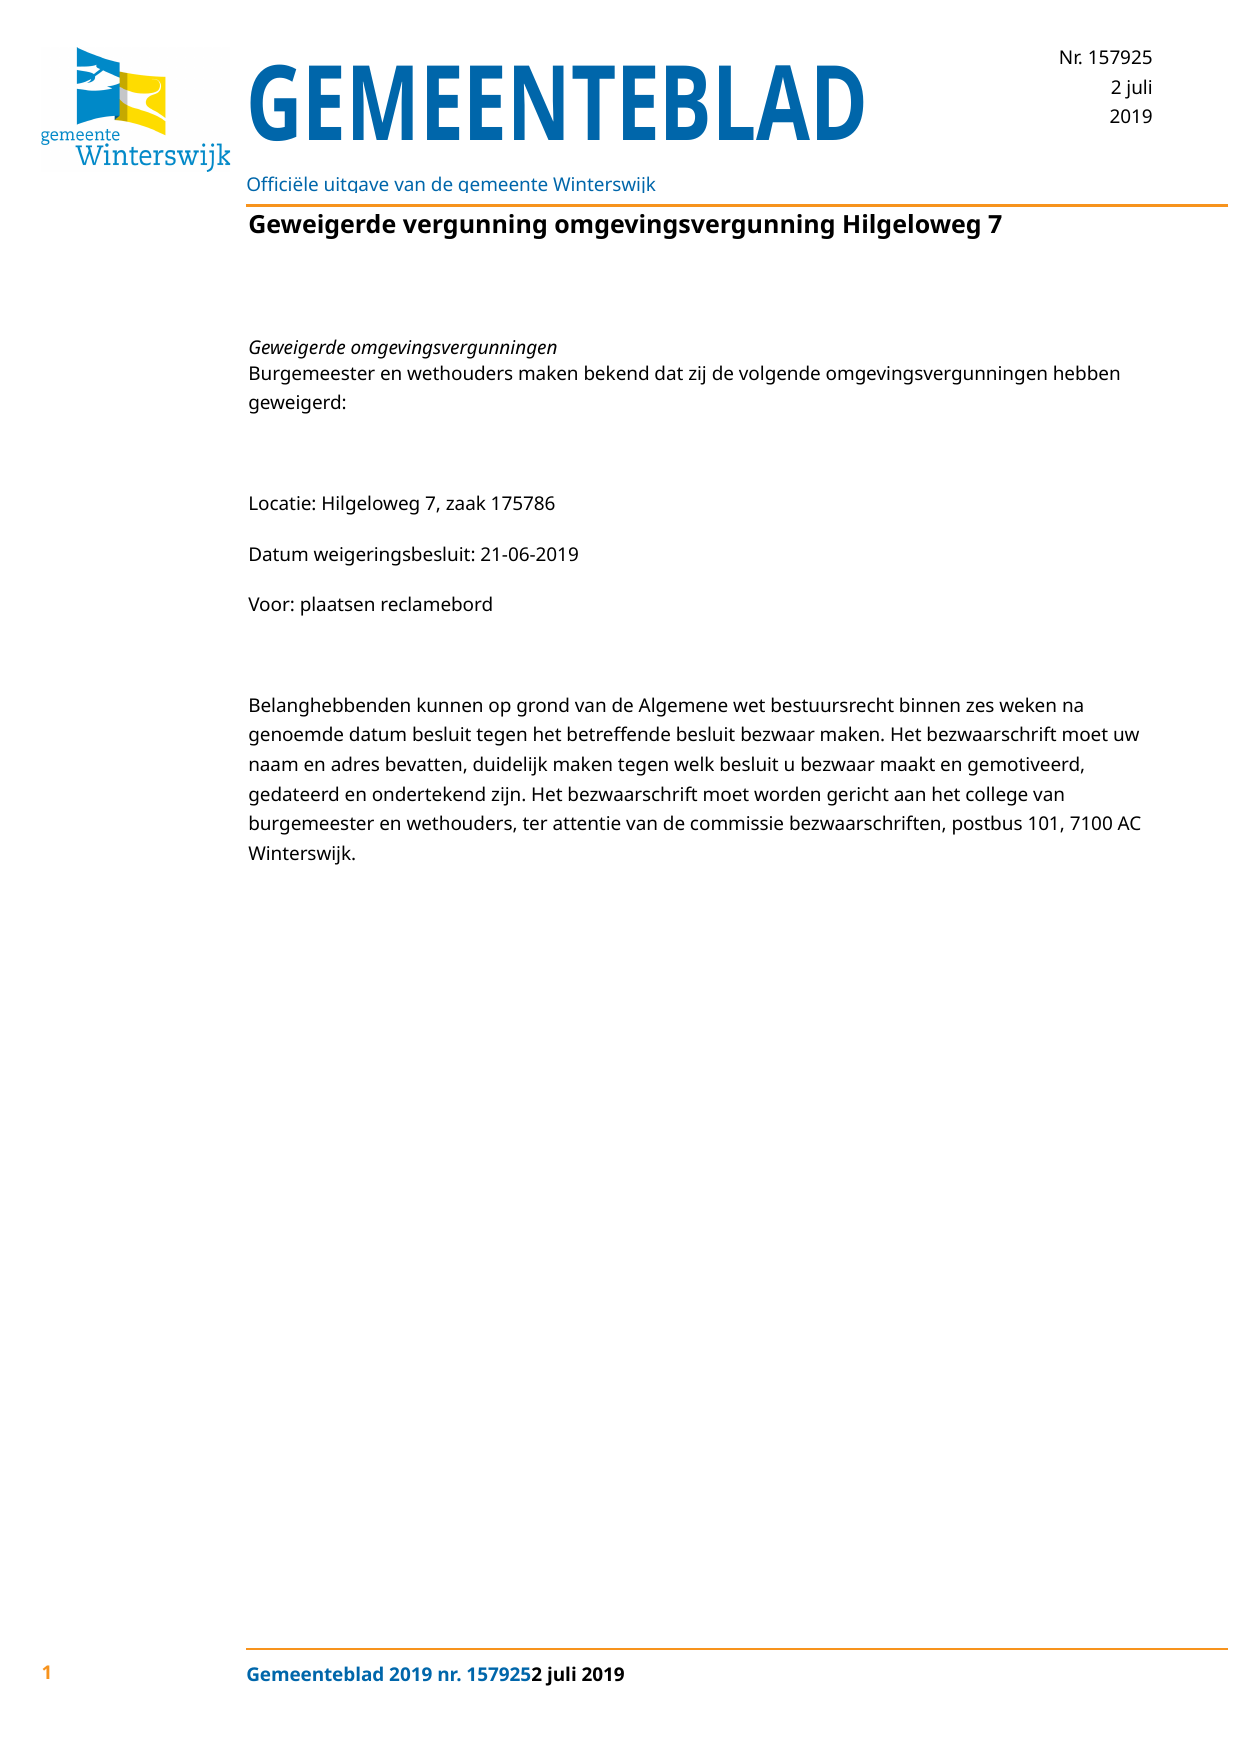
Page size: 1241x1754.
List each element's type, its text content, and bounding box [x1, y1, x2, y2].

text Burgemeester en wethouders maken bekend dat zij de volgende omgevingsvergunningen hebben geweigerd: [248, 360, 1152, 415]
picture [41, 47, 231, 172]
text Voor: plaatsen reclamebord [248, 591, 1152, 617]
text Datum weigeringsbesluit: 21-06-2019 [248, 541, 1152, 567]
picture [225, 153, 231, 162]
text Geweigerde vergunning omgevingsvergunning Hilgeloweg 7 [248, 207, 1152, 241]
text Belanghebbenden kunnen op grond van de Algemene wet bestuursrecht binnen zes weken na genoemde datum besluit tegen het betreffende besluit bezwaar maken. Het bezwaarschrift moet uw naam en adres bevatten, duidelijk maken tegen welk besluit u bezwaar maakt en gemotiveerd, gedateerd en ondertekend zijn. Het bezwaarschrift moet worden gericht aan het college van burgemeester en wethouders, ter attentie van de commissie bezwaarschriften, postbus 101, 7100 AC Winterswijk. [248, 692, 1152, 866]
text Locatie: Hilgeloweg 7, zaak 175786 [248, 490, 1152, 516]
text Geweigerde omgevingsvergunningen [248, 334, 1152, 360]
